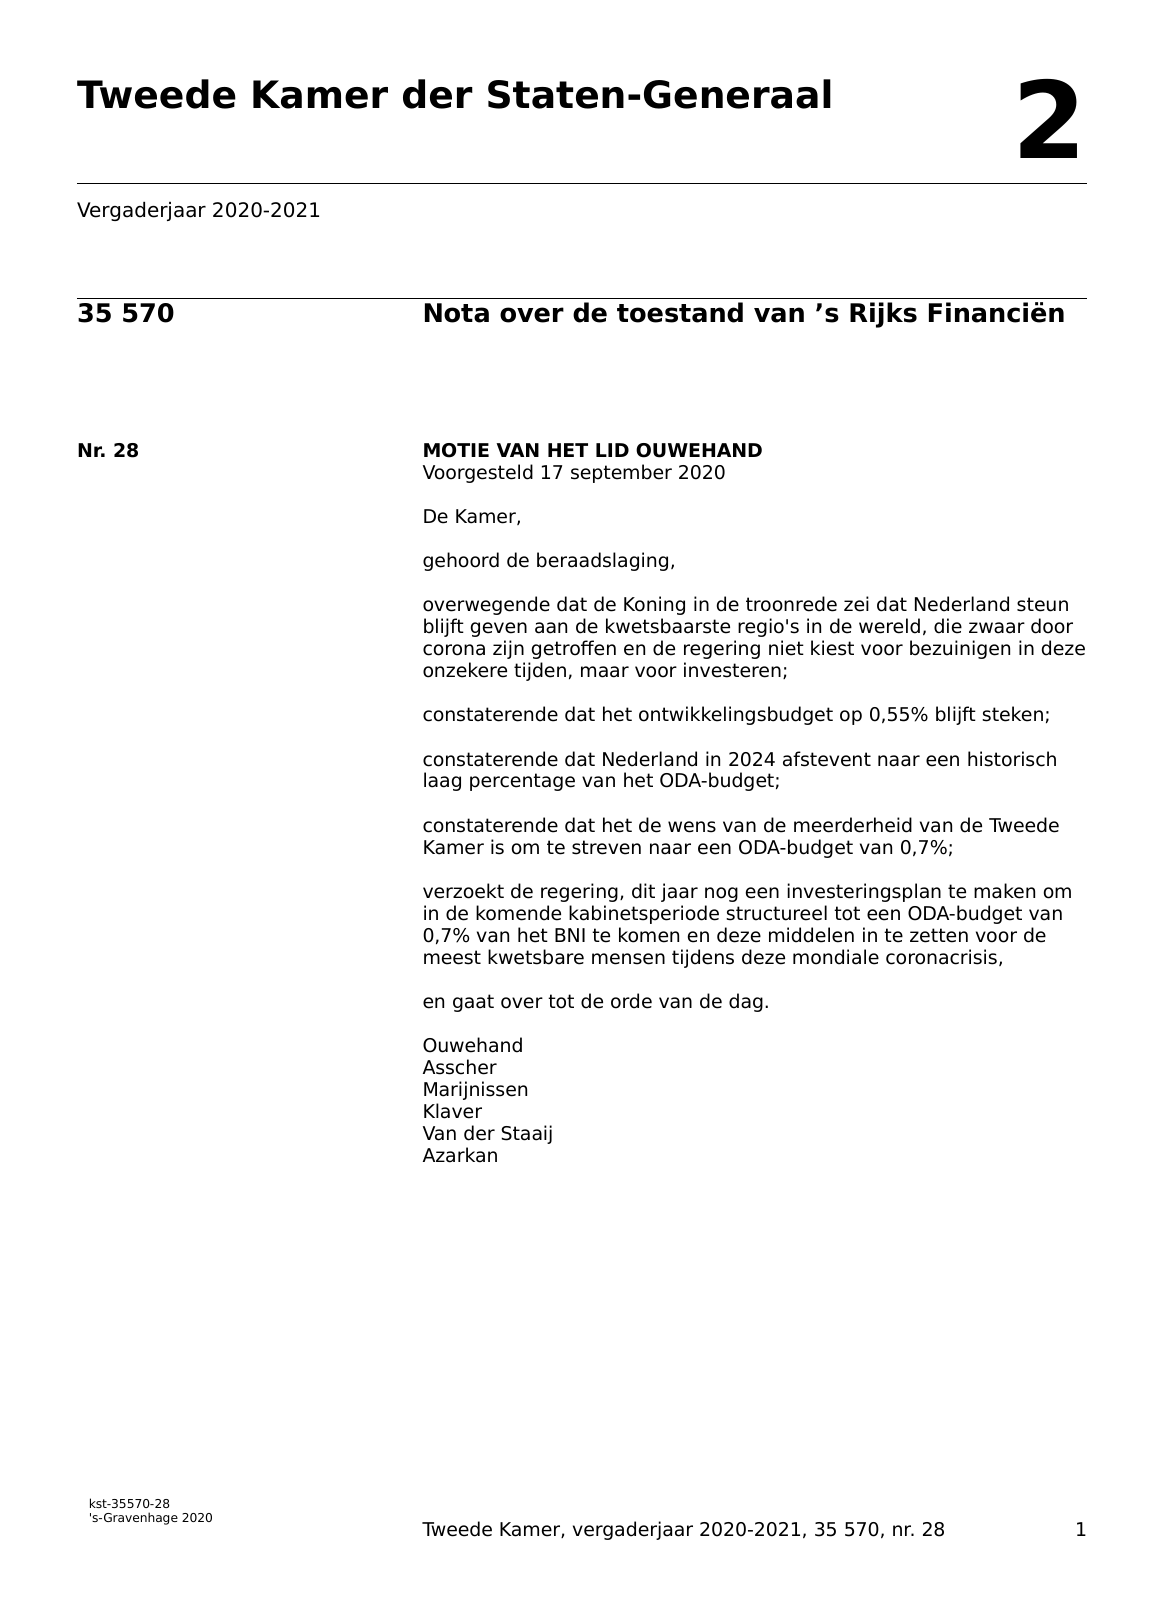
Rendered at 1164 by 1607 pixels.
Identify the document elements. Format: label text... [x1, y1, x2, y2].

subtitle Nr. 28 MOTIE VAN HET LID OUWEHAND [77, 440, 1087, 462]
text De Kamer, [422, 506, 1087, 528]
table_header Tweede Kamer der Staten-Generaal [77, 59, 886, 183]
text 's-Gravenhage 2020 [88, 1511, 323, 1525]
text Voorgesteld 17 september 2020 [422, 462, 1087, 484]
text Van der Staaij [422, 1123, 1087, 1145]
text kst-35570-28 [88, 1497, 323, 1511]
text overwegende dat de Koning in de troonrede zei dat Nederland steun blijft geven aan de kwetsbaarste regio's in de wereld, die zwaar door corona zijn getroffen en de regering niet kiest voor bezuinigen in deze onzekere tijden, maar voor investeren; [422, 594, 1087, 682]
text verzoekt de regering, dit jaar nog een investeringsplan te maken om in de komende kabinetsperiode structureel tot een ODA-budget van 0,7% van het BNI te komen en deze middelen in te zetten voor de meest kwetsbare mensen tijdens deze mondiale coronacrisis, [422, 881, 1087, 969]
text Ouwehand [422, 1035, 1087, 1057]
text constaterende dat het ontwikkelingsbudget op 0,55% blijft steken; [422, 704, 1087, 726]
table_header 2 [886, 59, 1087, 183]
subtitle 35 570 Nota over de toestand van ’s Rijks Financiën [77, 299, 1087, 329]
table_cell Vergaderjaar 2020-2021 [77, 184, 1087, 298]
text constaterende dat Nederland in 2024 afstevent naar een historisch laag percentage van het ODA-budget; [422, 748, 1087, 792]
text Azarkan [422, 1145, 1087, 1167]
text Asscher [422, 1057, 1087, 1079]
text Marijnissen [422, 1079, 1087, 1101]
text constaterende dat het de wens van de meerderheid van de Tweede Kamer is om te streven naar een ODA-budget van 0,7%; [422, 814, 1087, 858]
text en gaat over tot de orde van de dag. [422, 991, 1087, 1013]
text Klaver [422, 1101, 1087, 1123]
text gehoord de beraadslaging, [422, 550, 1087, 572]
